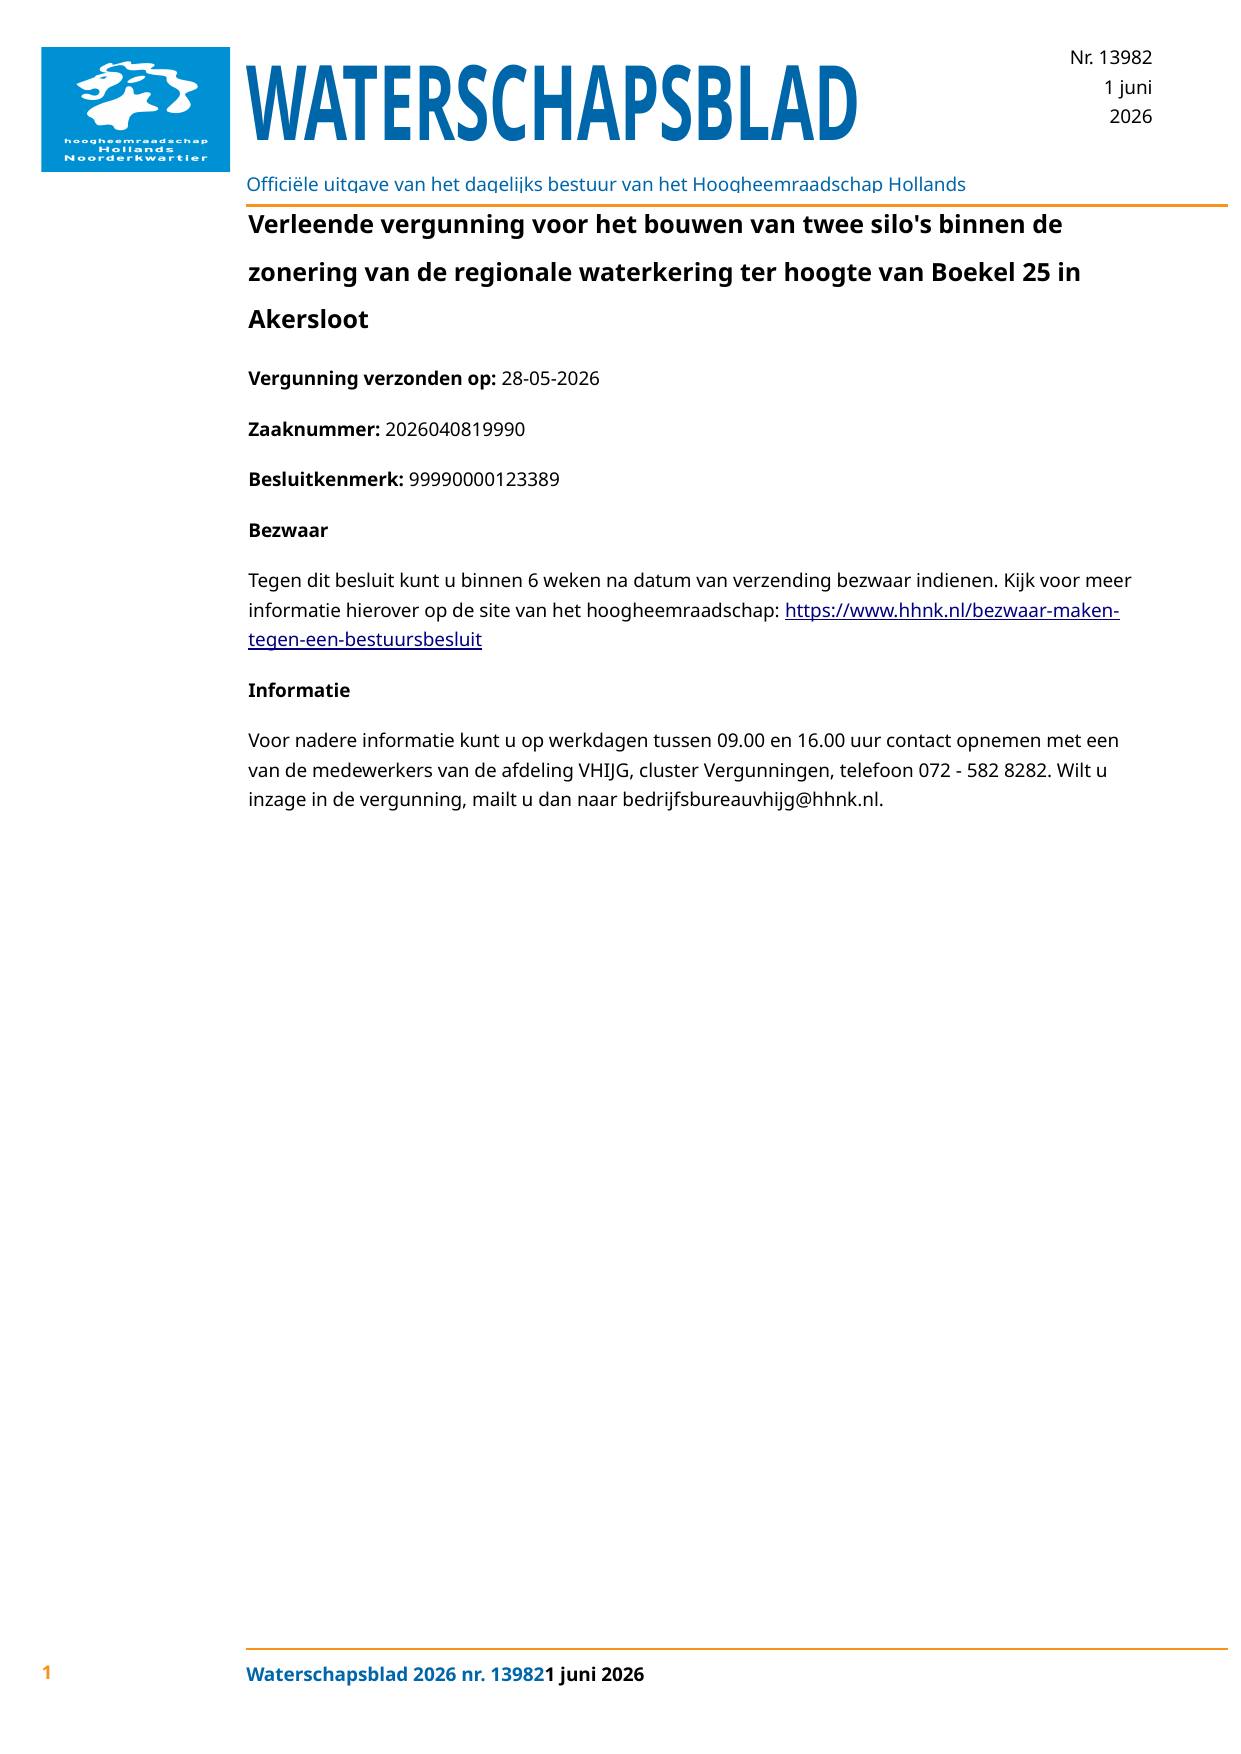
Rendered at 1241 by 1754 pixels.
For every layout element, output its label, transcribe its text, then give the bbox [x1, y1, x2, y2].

text Voor nadere informatie kunt u op werkdagen tussen 09.00 en 16.00 uur contact opnemen met een van de medewerkers van de afdeling VHIJG, cluster Vergunningen, telefoon 072 - 582 8282. Wilt u inzage in de vergunning, mailt u dan naar bedrijfsbureauvhijg@hhnk.nl. [248, 727, 1152, 812]
text Zaaknummer: 2026040819990 [248, 416, 1152, 442]
picture [88, 87, 157, 130]
text Tegen dit besluit kunt u binnen 6 weken na datum van verzending bezwaar indienen. Kijk voor meer informatie hierover op de site van het hoogheemraadschap: https://www.hhnk.nl/bezwaar-maken-tegen-een-bestuursbesluit [248, 567, 1152, 652]
text Vergunning verzonden op: 28-05-2026 [248, 366, 1152, 391]
text Bezwaar [248, 517, 1152, 542]
picture [129, 76, 144, 82]
text Besluitkenmerk: 99990000123389 [248, 466, 1152, 492]
picture [78, 64, 122, 99]
text Informatie [248, 677, 1152, 702]
picture [118, 62, 197, 112]
text Verleende vergunning voor het bouwen van twee silo's binnen de zonering van de regionale waterkering ter hoogte van Boekel 25 in Akersloot [248, 207, 1152, 336]
